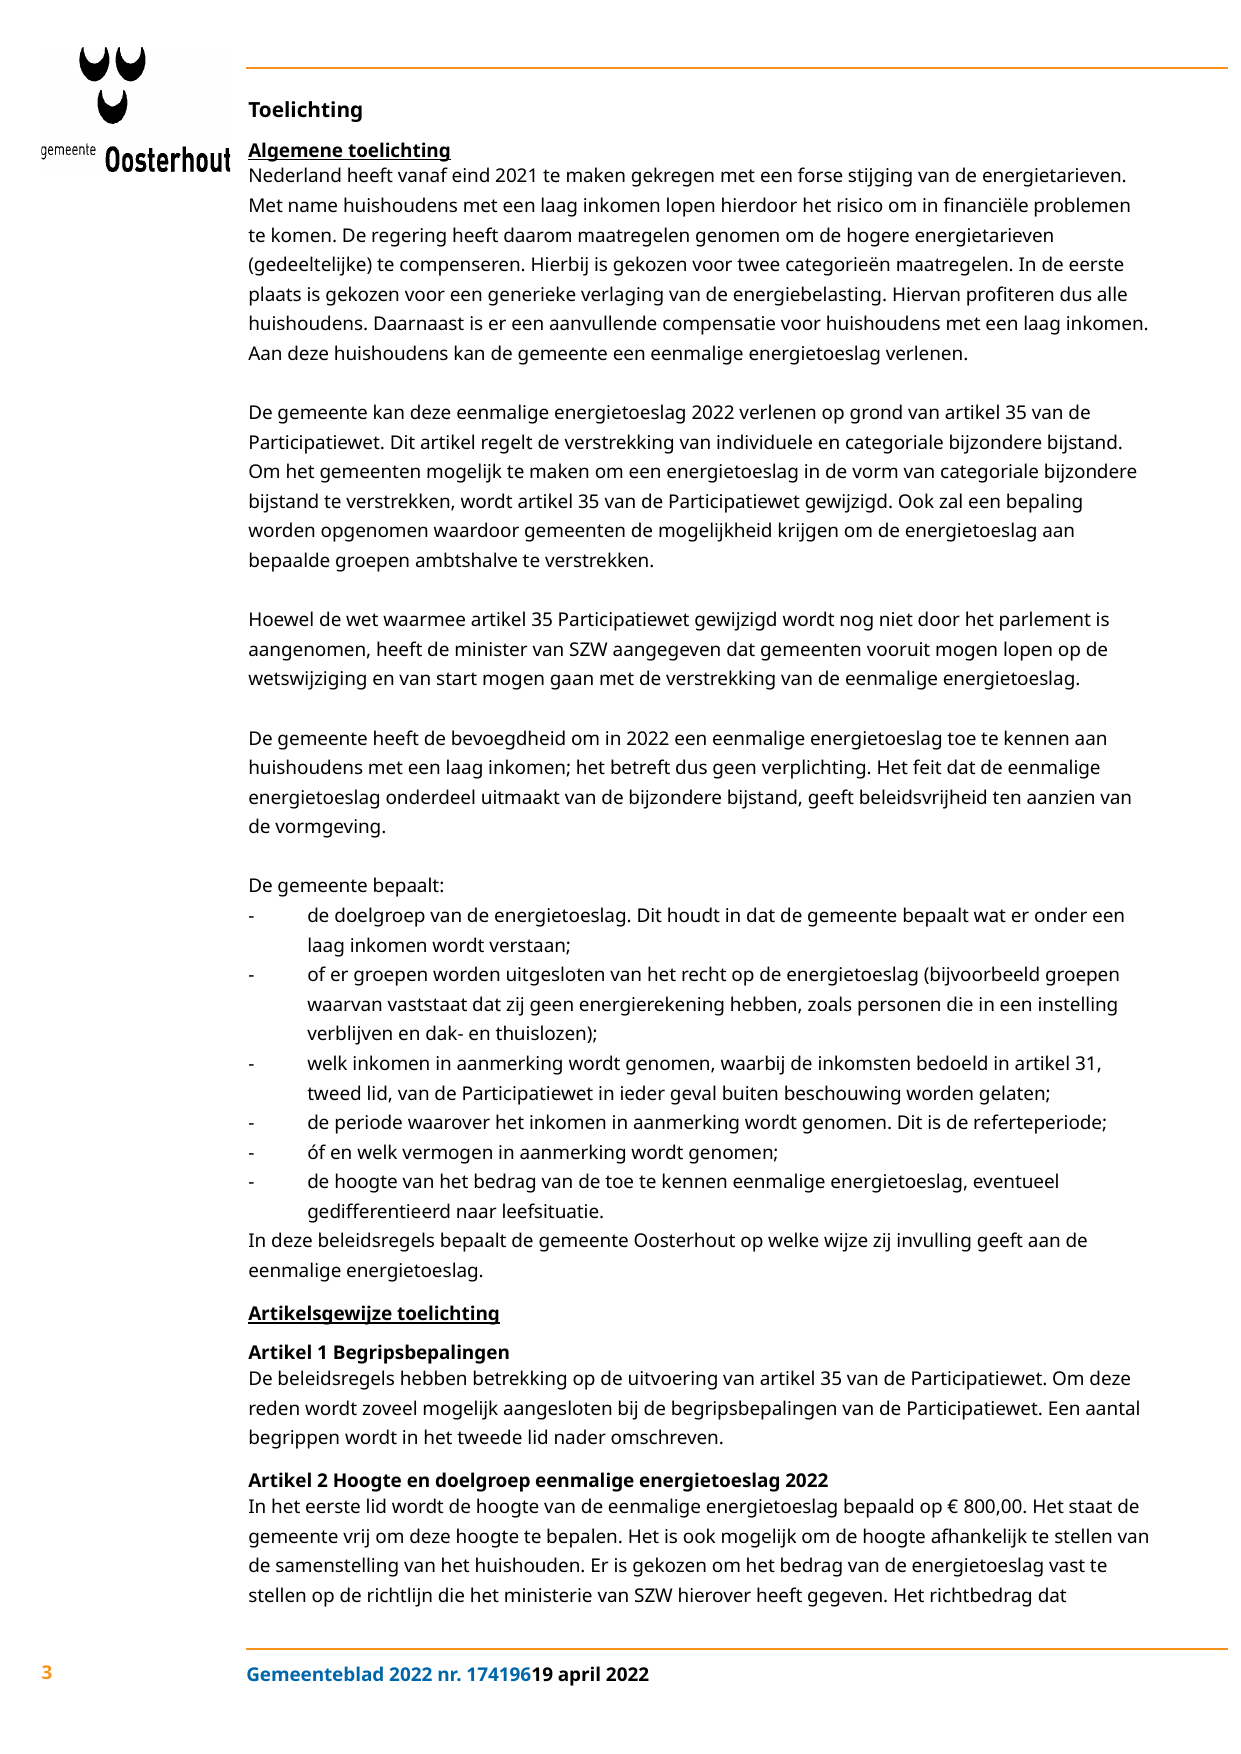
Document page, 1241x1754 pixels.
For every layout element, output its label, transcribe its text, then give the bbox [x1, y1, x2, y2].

text Artikelsgewijze toelichting [248, 1300, 1152, 1326]
text De gemeente bepaalt: [248, 873, 1152, 898]
text Artikel 1 Begripsbepalingen [248, 1339, 1152, 1365]
text De gemeente heeft de bevoegdheid om in 2022 een eenmalige energietoeslag toe te kennen aan huishoudens met een laag inkomen; het betreft dus geen verplichting. Het feit dat de eenmalige energietoeslag onderdeel uitmaakt van de bijzondere bijstand, geeft beleidsvrijheid ten aanzien van de vormgeving. [248, 725, 1152, 839]
list de hoogte van het bedrag van de toe te kennen eenmalige energietoeslag, eventueel gedifferentieerd naar leefsituatie. [248, 1168, 1152, 1224]
text Hoewel de wet waarmee artikel 35 Participatiewet gewijzigd wordt nog niet door het parlement is aangenomen, heeft de minister van SZW aangegeven dat gemeenten vooruit mogen lopen op de wetswijziging en van start mogen gaan met de verstrekking van de eenmalige energietoeslag. [248, 606, 1152, 691]
picture [41, 47, 231, 172]
text In deze beleidsregels bepaalt de gemeente Oosterhout op welke wijze zij invulling geeft aan de eenmalige energietoeslag. [248, 1228, 1152, 1283]
text Artikel 2 Hoogte en doelgroep eenmalige energietoeslag 2022 [248, 1468, 1152, 1493]
list óf en welk vermogen in aanmerking wordt genomen; [248, 1139, 1152, 1164]
list de doelgroep van de energietoeslag. Dit houdt in dat de gemeente bepaalt wat er onder een laag inkomen wordt verstaan; [248, 902, 1152, 957]
text Algemene toelichting [248, 137, 1152, 163]
list of er groepen worden uitgesloten van het recht op de energietoeslag (bijvoorbeeld groepen waarvan vaststaat dat zij geen energierekening hebben, zoals personen die in een instelling verblijven en dak- en thuislozen); [248, 961, 1152, 1046]
text In het eerste lid wordt de hoogte van de eenmalige energietoeslag bepaald op € 800,00. Het staat de gemeente vrij om deze hoogte te bepalen. Het is ook mogelijk om de hoogte afhankelijk te stellen van de samenstelling van het huishouden. Er is gekozen om het bedrag van de energietoeslag vast te stellen op de richtlijn die het ministerie van SZW hierover heeft gegeven. Het richtbedrag dat [248, 1493, 1152, 1608]
text Toelichting [248, 95, 1152, 123]
text Nederland heeft vanaf eind 2021 te maken gekregen met een forse stijging van de energietarieven. Met name huishoudens met een laag inkomen lopen hierdoor het risico om in financiële problemen te komen. De regering heeft daarom maatregelen genomen om de hogere energietarieven (gedeeltelijke) te compenseren. Hierbij is gekozen voor twee categorieën maatregelen. In de eerste plaats is gekozen voor een generieke verlaging van de energiebelasting. Hiervan profiteren dus alle huishoudens. Daarnaast is er een aanvullende compensatie voor huishoudens met een laag inkomen. Aan deze huishoudens kan de gemeente een eenmalige energietoeslag verlenen. [248, 163, 1152, 366]
list de periode waarover het inkomen in aanmerking wordt genomen. Dit is de referteperiode; [248, 1109, 1152, 1135]
text De beleidsregels hebben betrekking op de uitvoering van artikel 35 van de Participatiewet. Om deze reden wordt zoveel mogelijk aangesloten bij de begripsbepalingen van de Participatiewet. Een aantal begrippen wordt in het tweede lid nader omschreven. [248, 1365, 1152, 1450]
text De gemeente kan deze eenmalige energietoeslag 2022 verlenen op grond van artikel 35 van de Participatiewet. Dit artikel regelt de verstrekking van individuele en categoriale bijzondere bijstand. Om het gemeenten mogelijk te maken om een energietoeslag in de vorm van categoriale bijzondere bijstand te verstrekken, wordt artikel 35 van de Participatiewet gewijzigd. Ook zal een bepaling worden opgenomen waardoor gemeenten de mogelijkheid krijgen om de energietoeslag aan bepaalde groepen ambtshalve te verstrekken. [248, 399, 1152, 573]
list welk inkomen in aanmerking wordt genomen, waarbij de inkomsten bedoeld in artikel 31, tweed lid, van de Participatiewet in ieder geval buiten beschouwing worden gelaten; [248, 1050, 1152, 1105]
